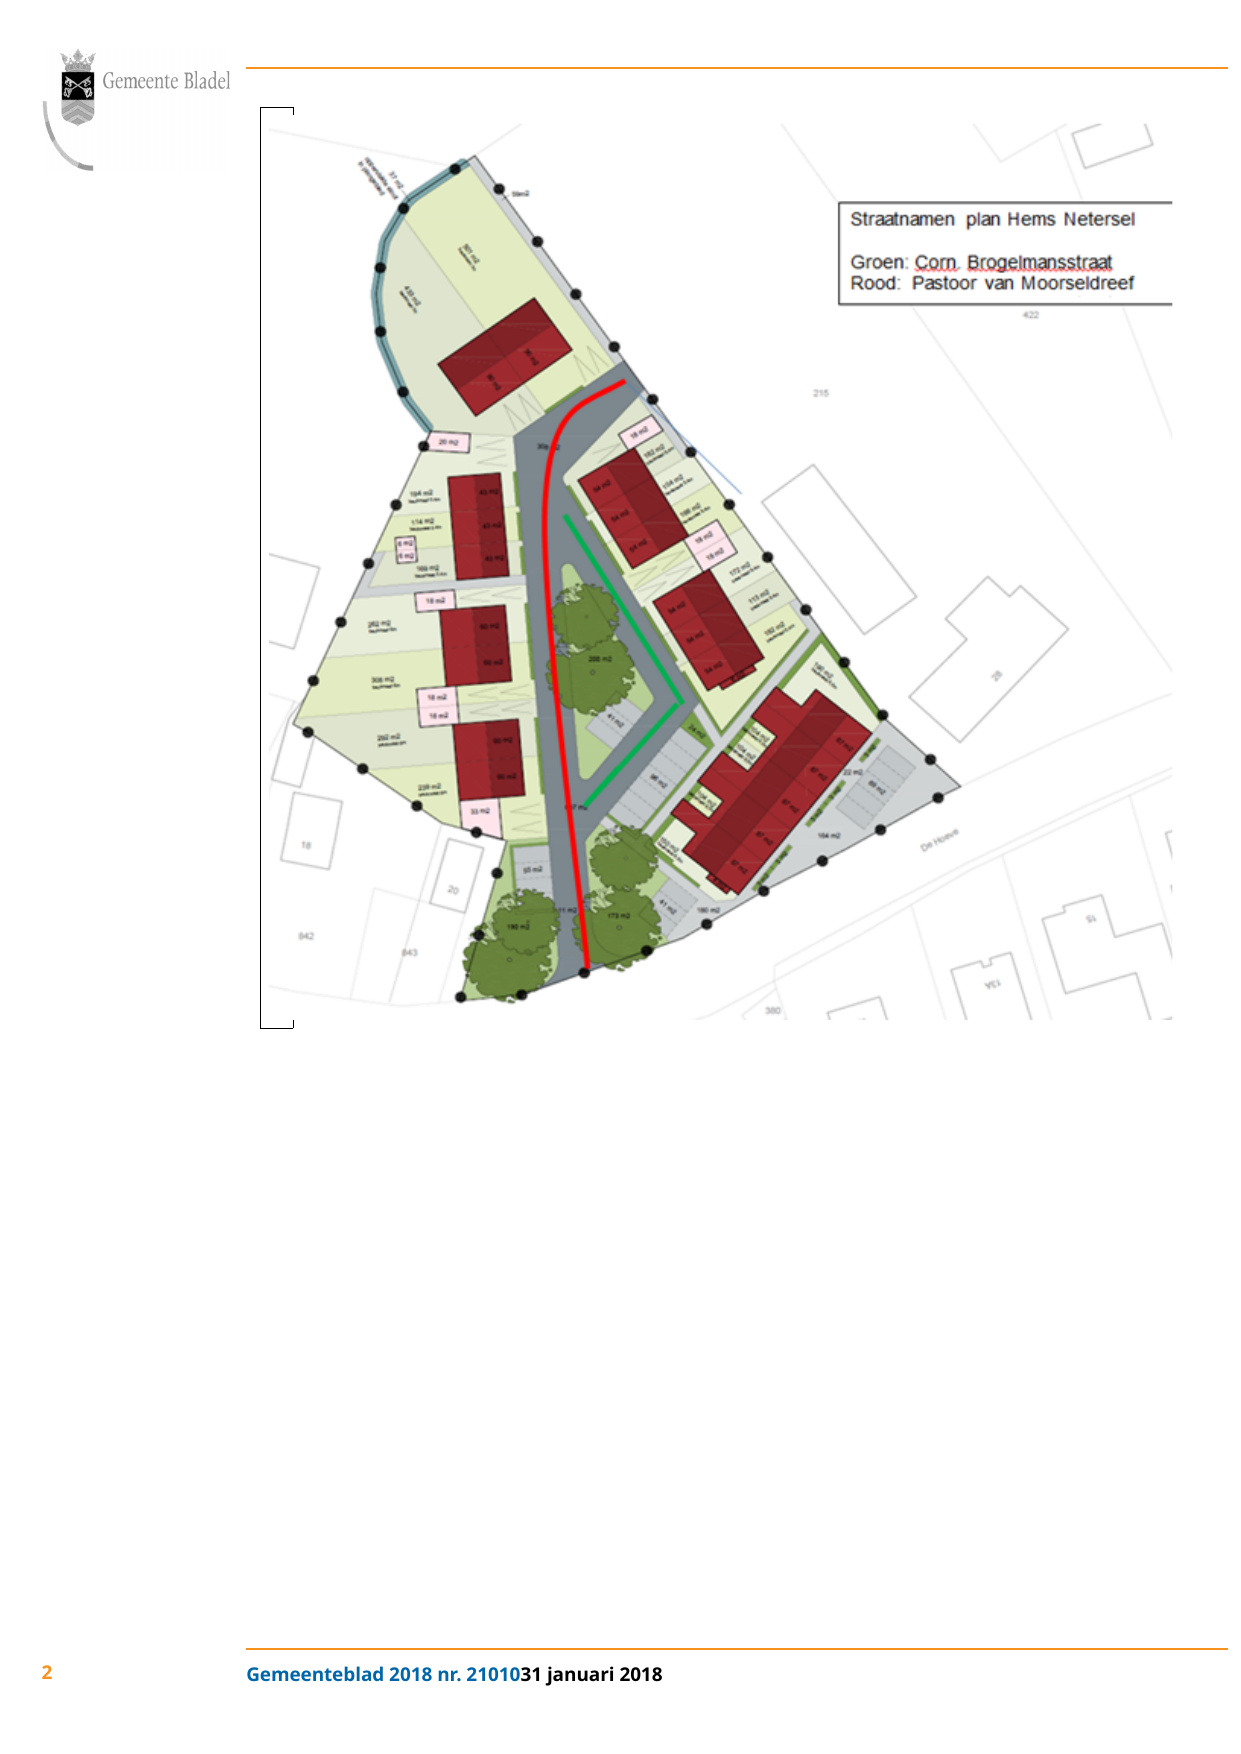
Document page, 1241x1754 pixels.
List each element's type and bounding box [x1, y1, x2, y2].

picture [41, 47, 231, 172]
picture [268, 115, 1173, 1020]
